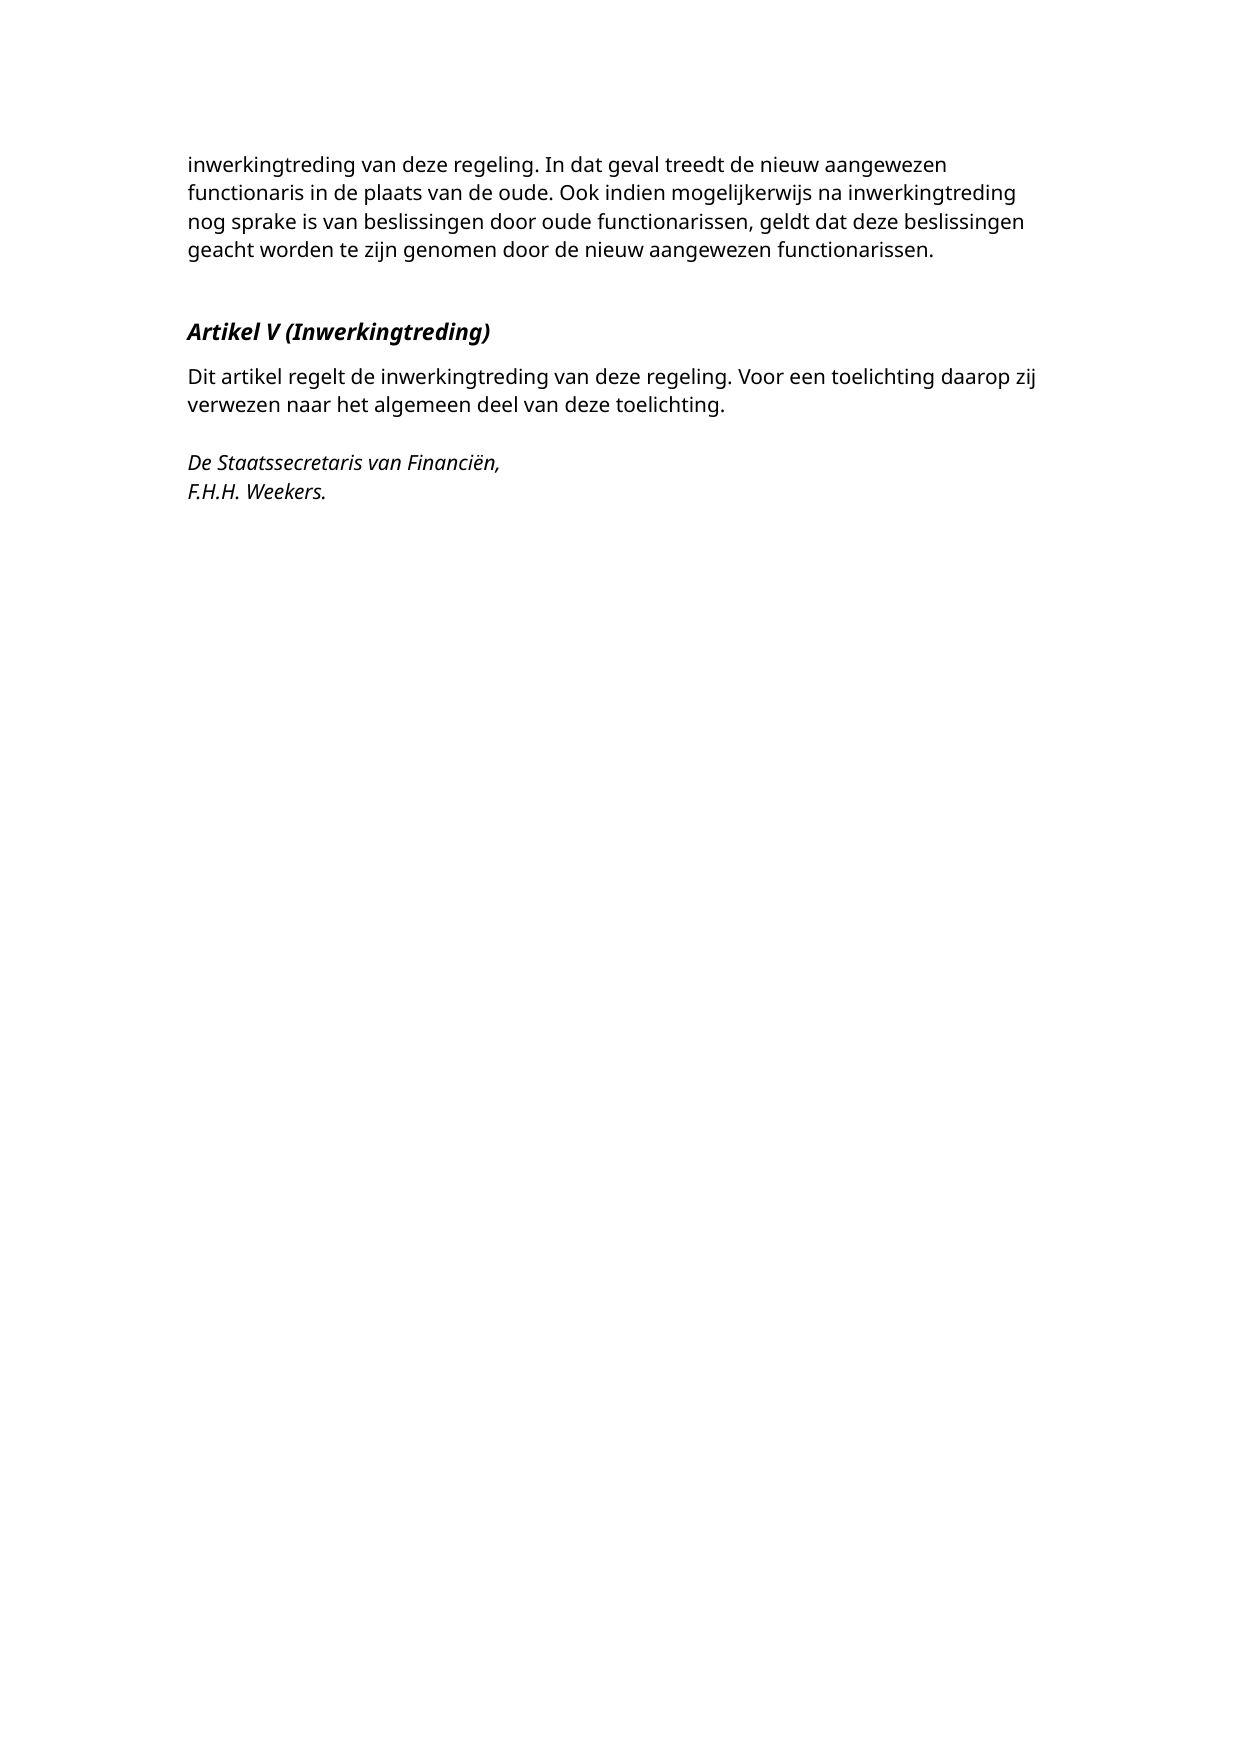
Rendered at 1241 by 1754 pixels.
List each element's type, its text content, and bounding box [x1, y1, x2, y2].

text Dit artikel regelt de inwerkingtreding van deze regeling. Voor een toelichting daarop zij verwezen naar het algemeen deel van deze toelichting. [187, 362, 1053, 419]
text inwerkingtreding van deze regeling. In dat geval treedt de nieuw aangewezen functionaris in de plaats van de oude. Ook indien mogelijkerwijs na inwerkingtreding nog sprake is van beslissingen door oude functionarissen, geldt dat deze beslissingen geacht worden te zijn genomen door de nieuw aangewezen functionarissen. [187, 150, 1053, 264]
subtitle Artikel V (Inwerkingtreding) [187, 316, 1053, 347]
text F.H.H. Weekers. [187, 477, 1053, 505]
text De Staatssecretaris van Financiën, [187, 448, 1053, 477]
